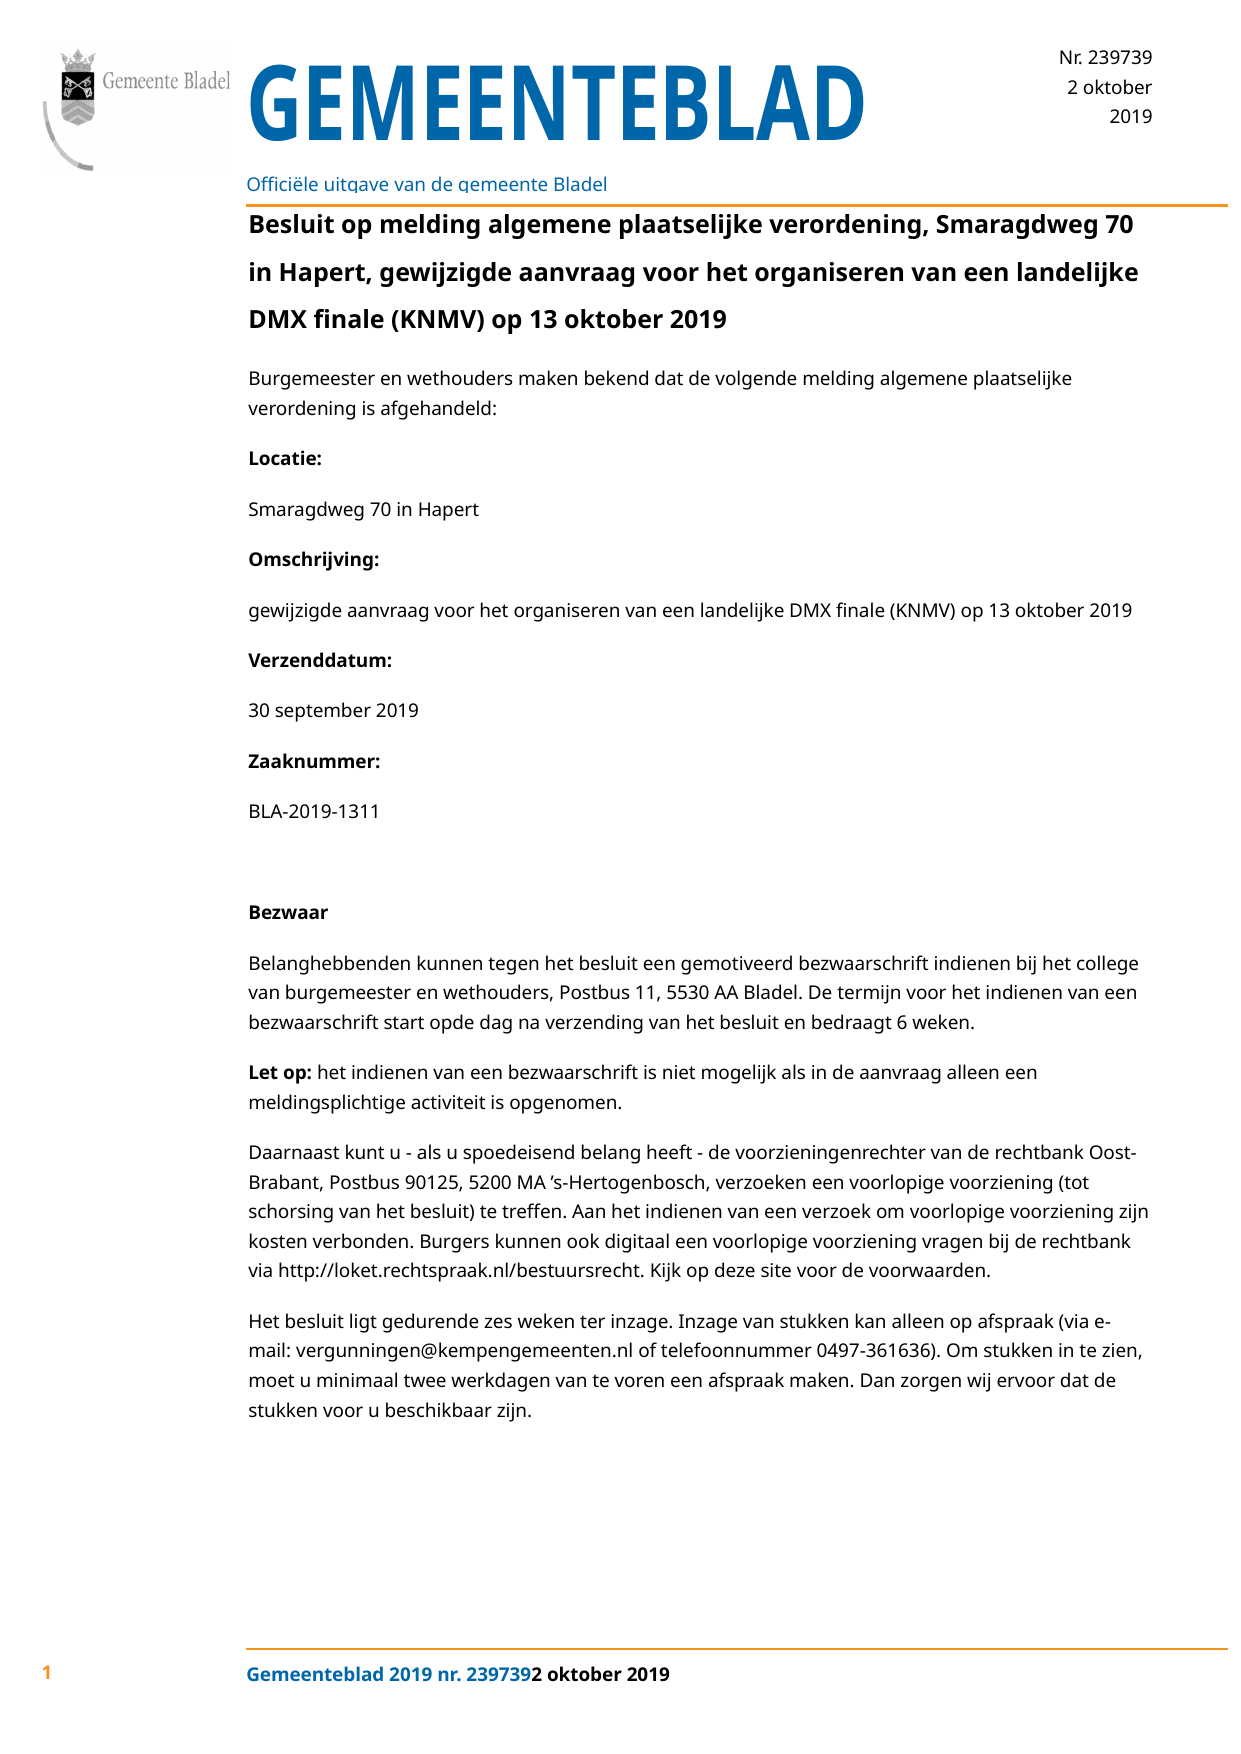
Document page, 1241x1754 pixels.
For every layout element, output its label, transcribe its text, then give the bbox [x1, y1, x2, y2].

text Smaragdweg 70 in Hapert [248, 496, 1152, 522]
text Let op: het indienen van een bezwaarschrift is niet mogelijk als in de aanvraag alleen een meldingsplichtige activiteit is opgenomen. [248, 1059, 1152, 1114]
text Omschrijving: [248, 546, 1152, 572]
text Zaaknummer: [248, 748, 1152, 774]
picture [41, 47, 231, 172]
text Daarnaast kunt u - als u spoedeisend belang heeft - de voorzieningenrechter van de rechtbank Oost-Brabant, Postbus 90125, 5200 MA ’s-Hertogenbosch, verzoeken een voorlopige voorziening (tot schorsing van het besluit) te treffen. Aan het indienen van een verzoek om voorlopige voorziening zijn kosten verbonden. Burgers kunnen ook digitaal een voorlopige voorziening vragen bij de rechtbank via http://loket.rechtspraak.nl/bestuursrecht. Kijk op deze site voor de voorwaarden. [248, 1139, 1152, 1283]
text Het besluit ligt gedurende zes weken ter inzage. Inzage van stukken kan alleen op afspraak (via e-mail: vergunningen@kempengemeenten.nl of telefoonnummer 0497-361636). Om stukken in te zien, moet u minimaal twee werkdagen van te voren een afspraak maken. Dan zorgen wij ervoor dat de stukken voor u beschikbaar zijn. [248, 1308, 1152, 1422]
text Verzenddatum: [248, 647, 1152, 673]
text Besluit op melding algemene plaatselijke verordening, Smaragdweg 70 in Hapert, gewijzigde aanvraag voor het organiseren van een landelijke DMX finale (KNMV) op 13 oktober 2019 [248, 207, 1152, 336]
text gewijzigde aanvraag voor het organiseren van een landelijke DMX finale (KNMV) op 13 oktober 2019 [248, 597, 1152, 622]
text Belanghebbenden kunnen tegen het besluit een gemotiveerd bezwaarschrift indienen bij het college van burgemeester en wethouders, Postbus 11, 5530 AA Bladel. De termijn voor het indienen van een bezwaarschrift start opde dag na verzending van het besluit en bedraagt 6 weken. [248, 950, 1152, 1034]
text BLA-2019-1311 [248, 798, 1152, 824]
text 30 september 2019 [248, 698, 1152, 723]
text Bezwaar [248, 899, 1152, 925]
text Locatie: [248, 446, 1152, 471]
text Burgemeester en wethouders maken bekend dat de volgende melding algemene plaatselijke verordening is afgehandeld: [248, 366, 1152, 421]
